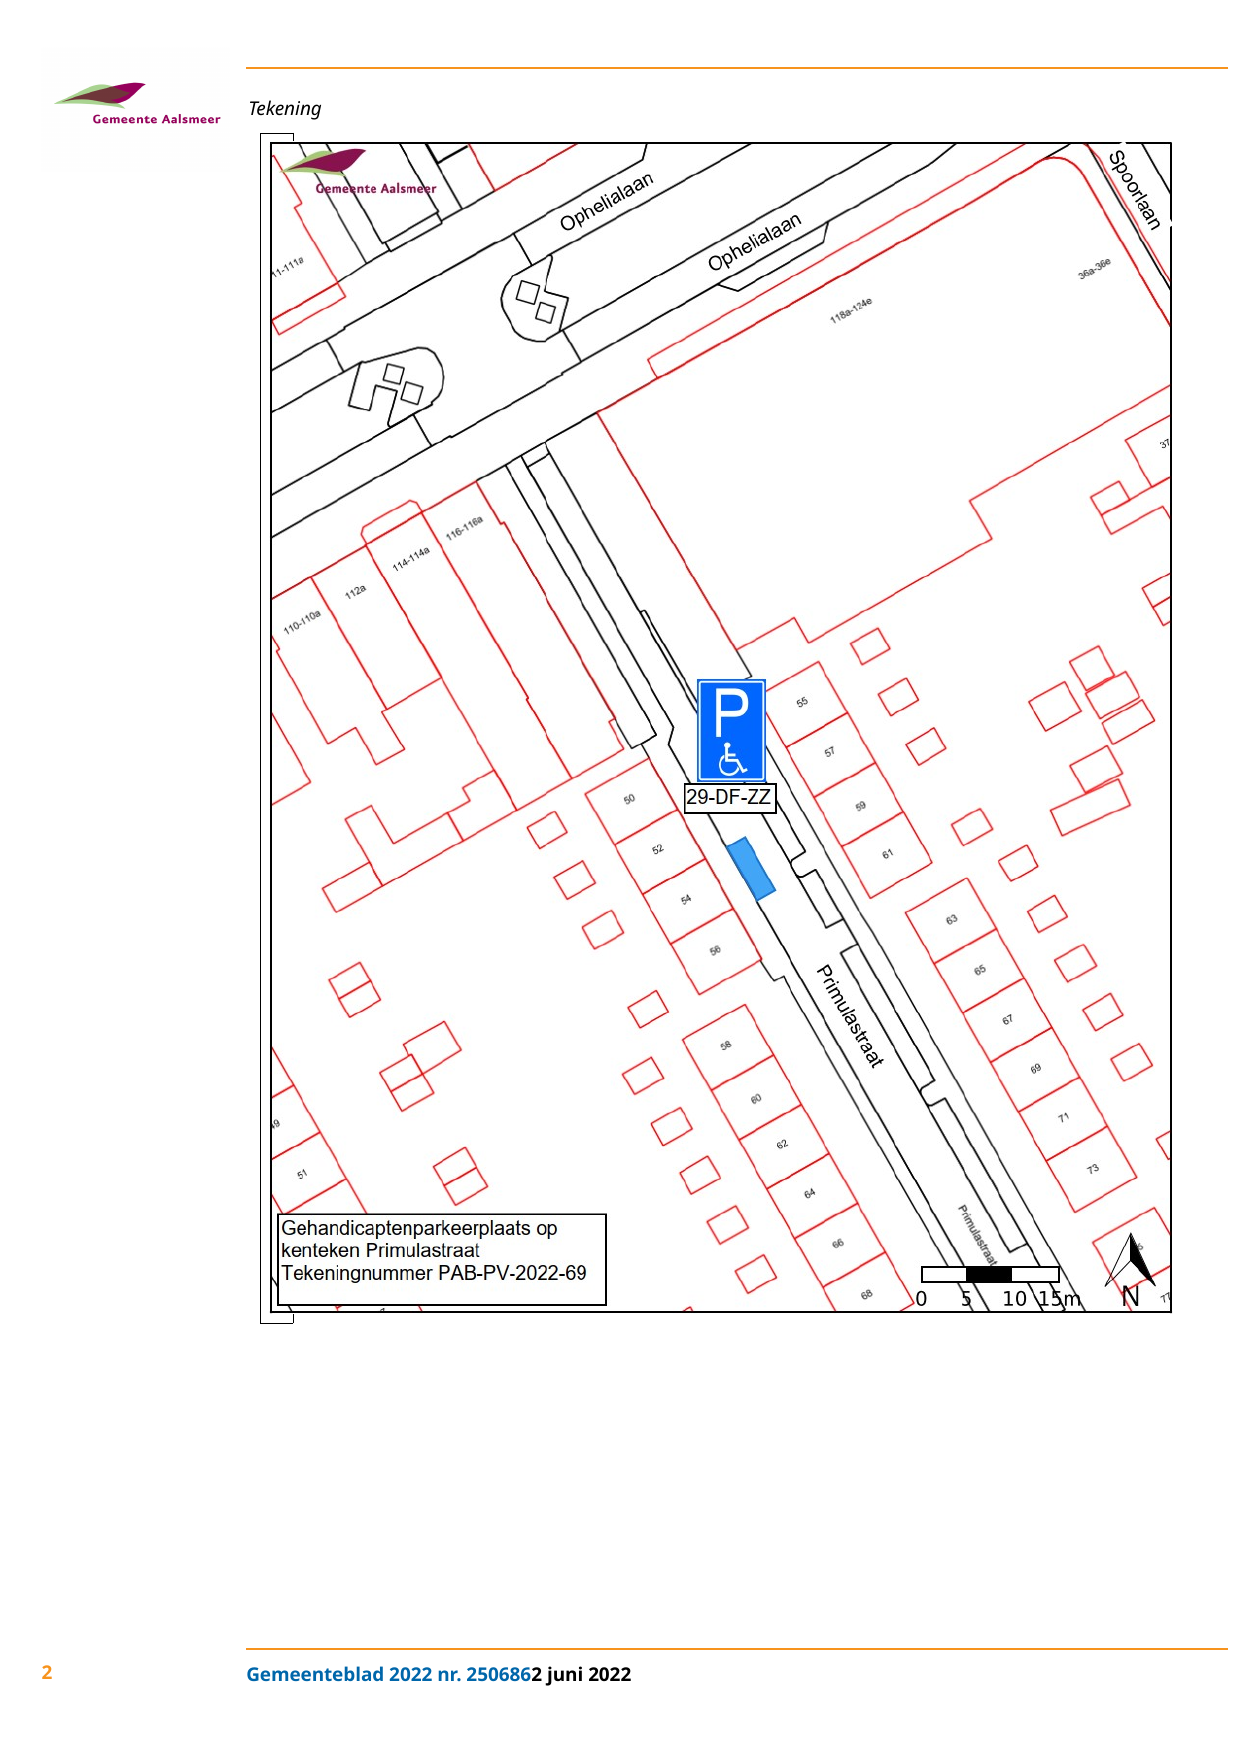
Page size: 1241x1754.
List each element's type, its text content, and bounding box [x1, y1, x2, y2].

picture [41, 47, 231, 172]
text Tekening [248, 95, 1152, 121]
picture [268, 141, 1173, 1314]
